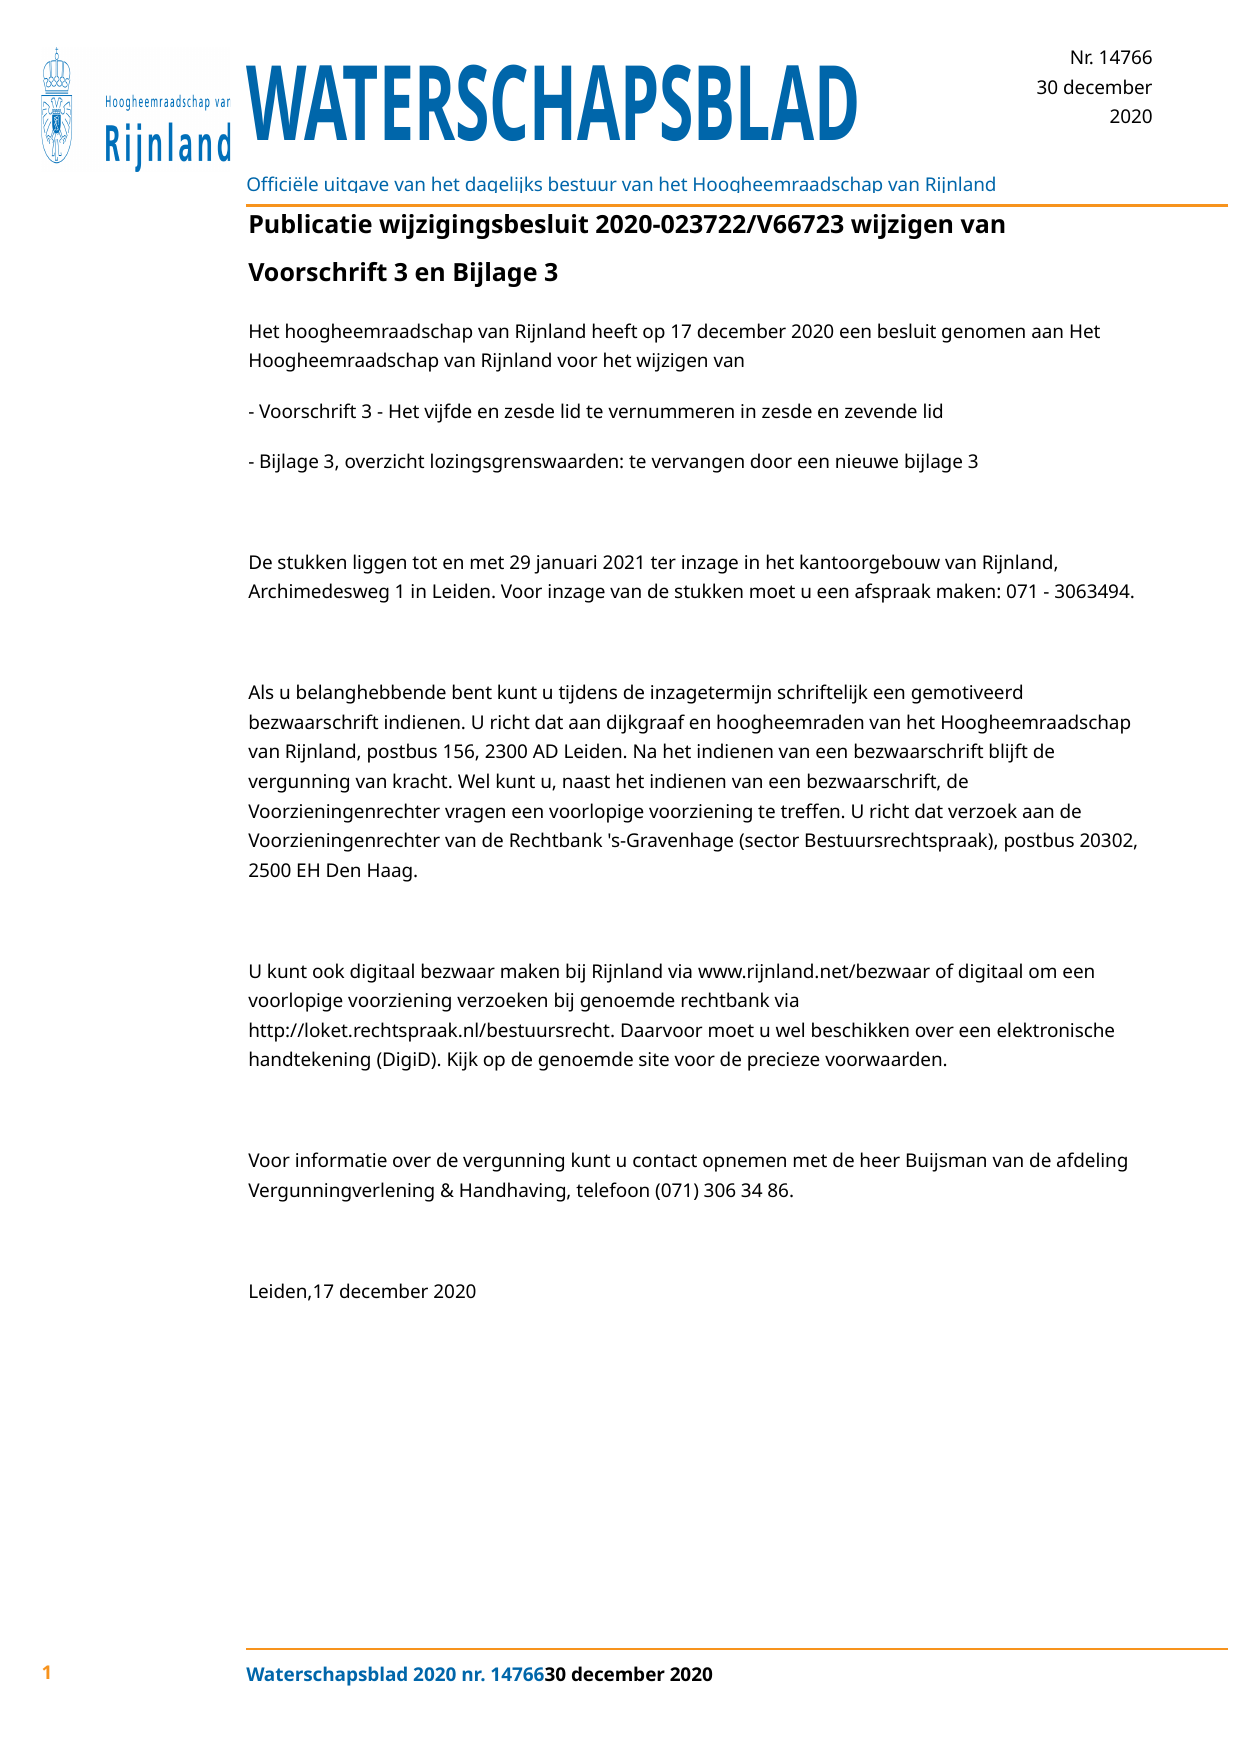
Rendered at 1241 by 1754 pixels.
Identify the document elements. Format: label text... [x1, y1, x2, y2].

text Publicatie wijzigingsbesluit 2020-023722/V66723 wijzigen van Voorschrift 3 en Bijlage 3 [248, 207, 1152, 288]
text U kunt ook digitaal bezwaar maken bij Rijnland via www.rijnland.net/bezwaar of digitaal om een voorlopige voorziening verzoeken bij genoemde rechtbank via http://loket.rechtspraak.nl/bestuursrecht. Daarvoor moet u wel beschikken over een elektronische handtekening (DigiD). Kijk op de genoemde site voor de precieze voorwaarden. [248, 958, 1152, 1072]
text - Bijlage 3, overzicht lozingsgrenswaarden: te vervangen door een nieuwe bijlage 3 [248, 448, 1152, 474]
text Als u belanghebbende bent kunt u tijdens de inzagetermijn schriftelijk een gemotiveerd bezwaarschrift indienen. U richt dat aan dijkgraaf en hoogheemraden van het Hoogheemraadschap van Rijnland, postbus 156, 2300 AD Leiden. Na het indienen van een bezwaarschrift blijft de vergunning van kracht. Wel kunt u, naast het indienen van een bezwaarschrift, de Voorzieningenrechter vragen een voorlopige voorziening te treffen. U richt dat verzoek aan de Voorzieningenrechter van de Rechtbank 's-Gravenhage (sector Bestuursrechtspraak), postbus 20302, 2500 EH Den Haag. [248, 679, 1152, 883]
text De stukken liggen tot en met 29 januari 2021 ter inzage in het kantoorgebouw van Rijnland, Archimedesweg 1 in Leiden. Voor inzage van de stukken moet u een afspraak maken: 071 - 3063494. [248, 549, 1152, 604]
text - Voorschrift 3 - Het vijfde en zesde lid te vernummeren in zesde en zevende lid [248, 398, 1152, 424]
text Leiden,17 december 2020 [248, 1278, 1152, 1304]
text Het hoogheemraadschap van Rijnland heeft op 17 december 2020 een besluit genomen aan Het Hoogheemraadschap van Rijnland voor het wijzigen van [248, 318, 1152, 373]
text Voor informatie over de vergunning kunt u contact opnemen met de heer Buijsman van de afdeling Vergunningverlening & Handhaving, telefoon (071) 306 34 86. [248, 1147, 1152, 1203]
picture [41, 47, 231, 172]
